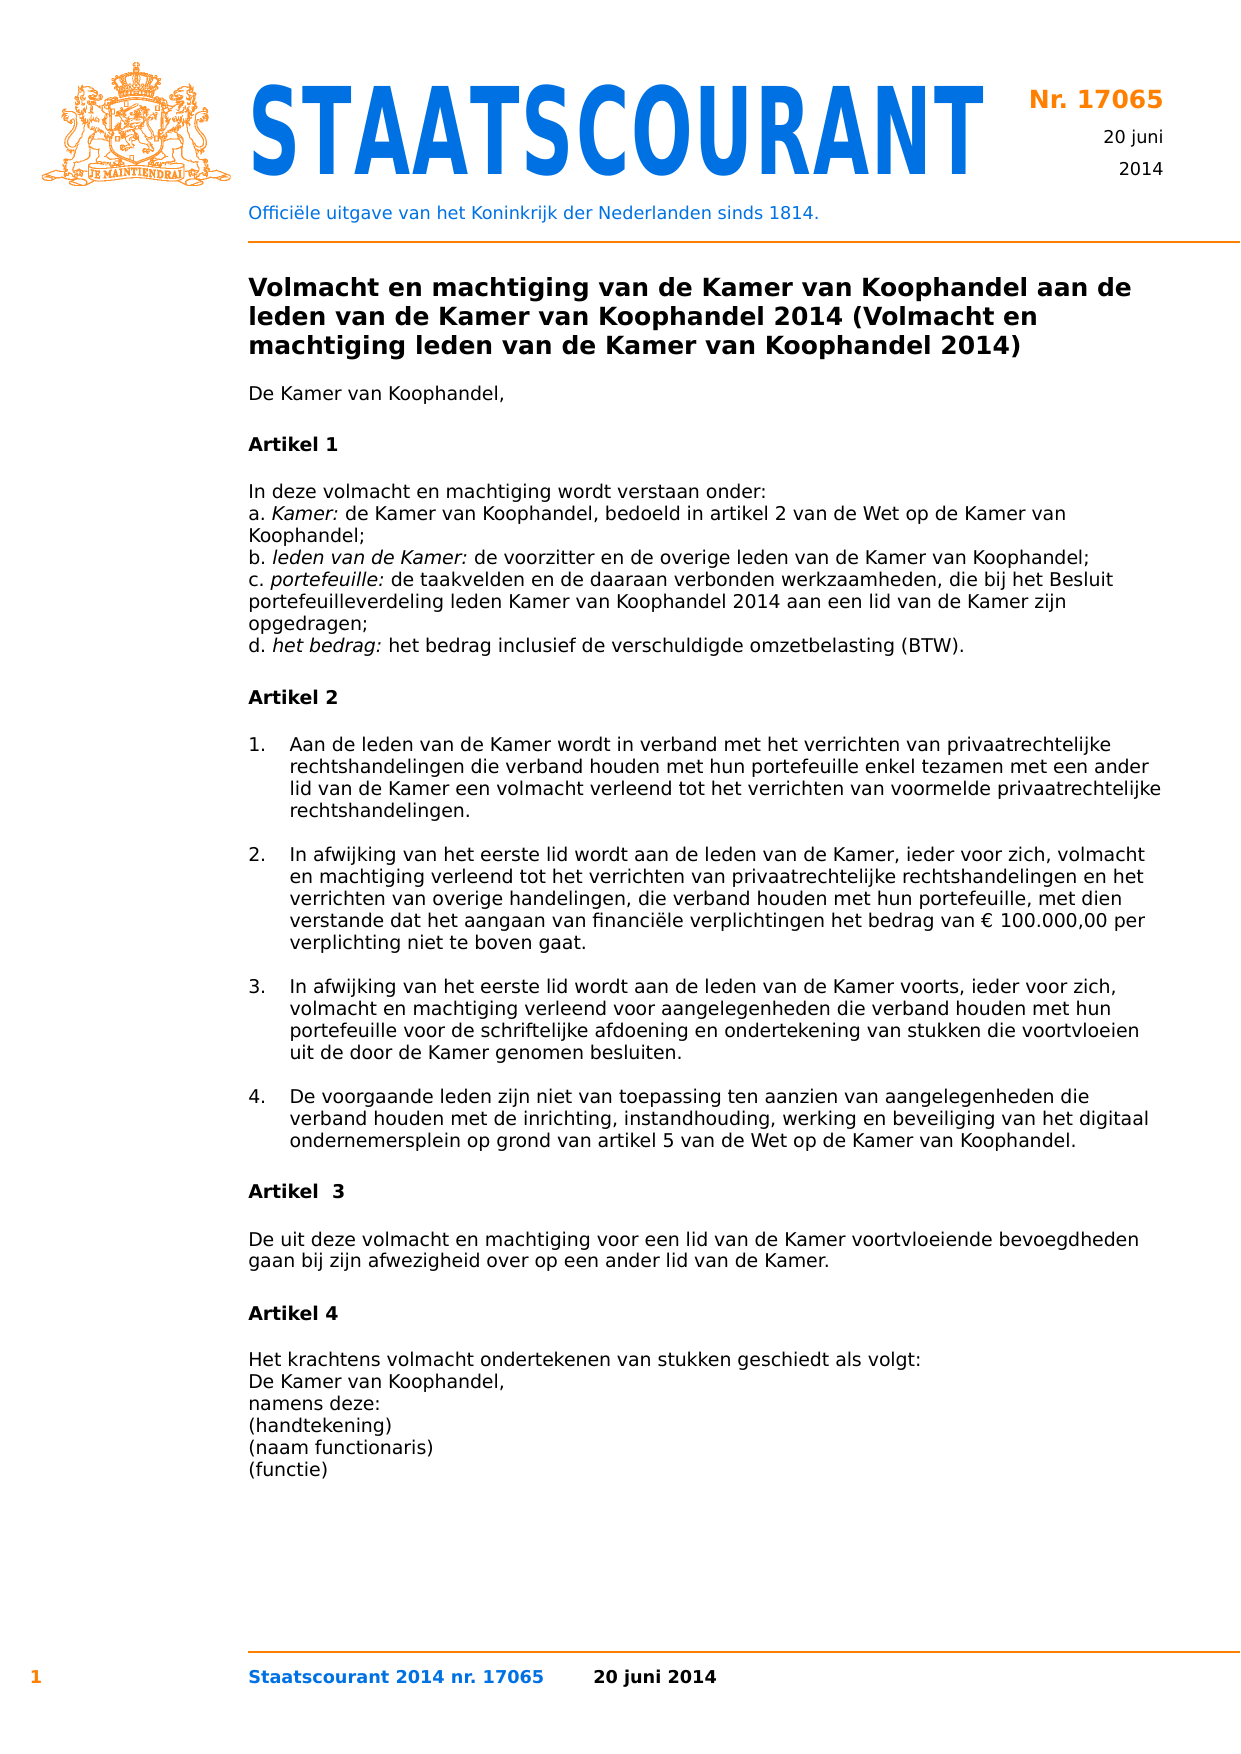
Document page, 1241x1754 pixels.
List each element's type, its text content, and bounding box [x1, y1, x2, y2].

table_cell 2014 [998, 153, 1240, 203]
text c. portefeuille: de taakvelden en de daaraan verbonden werkzaamheden, die bij het Besluit portefeuilleverdeling leden Kamer van Koophandel 2014 aan een lid van de Kamer zijn opgedragen; [248, 569, 1163, 635]
text 1. Aan de leden van de Kamer wordt in verband met het verrichten van privaatrechtelijke rechtshandelingen die verband houden met hun portefeuille enkel tezamen met een ander lid van de Kamer een volmacht verleend tot het verrichten van voormelde privaatrechtelijke rechtshandelingen. [248, 734, 1163, 822]
text a. Kamer: de Kamer van Koophandel, bedoeld in artikel 2 van de Wet op de Kamer van Koophandel; [248, 503, 1163, 547]
subtitle Artikel 4 [248, 1302, 1163, 1324]
subtitle Volmacht en machtiging van de Kamer van Koophandel aan de leden van de Kamer van Koophandel 2014 (Volmacht en machtiging leden van de Kamer van Koophandel 2014) [248, 273, 1163, 361]
text De uit deze volmacht en machtiging voor een lid van de Kamer voortvloeiende bevoegdheden gaan bij zijn afwezigheid over op een ander lid van de Kamer. [248, 1228, 1163, 1272]
text De Kamer van Koophandel, [248, 1371, 1163, 1393]
text b. leden van de Kamer: de voorzitter en de overige leden van de Kamer van Koophandel; [248, 547, 1163, 569]
table_header Nr. 17065 [998, 62, 1240, 121]
text (handtekening) [248, 1415, 1163, 1437]
text 2. In afwijking van het eerste lid wordt aan de leden van de Kamer, ieder voor zich, volmacht en machtiging verleend tot het verrichten van privaatrechtelijke rechtshandelingen en het verrichten van overige handelingen, die verband houden met hun portefeuille, met dien verstande dat het aangaan van financiële verplichtingen het bedrag van € 100.000,00 per verplichting niet te boven gaat. [248, 844, 1163, 954]
text 4. De voorgaande leden zijn niet van toepassing ten aanzien van aangelegenheden die verband houden met de inrichting, instandhouding, werking en beveiliging van het digitaal ondernemersplein op grond van artikel 5 van de Wet op de Kamer van Koophandel. [248, 1086, 1163, 1151]
table_header STAATSCOURANT [248, 62, 998, 203]
table_cell Officiële uitgave van het Koninkrijk der Nederlanden sinds 1814. [248, 203, 1240, 241]
table_cell 20 juni [998, 121, 1240, 153]
text In deze volmacht en machtiging wordt verstaan onder: [248, 481, 1163, 503]
subtitle Artikel 3 [248, 1181, 1163, 1203]
text Het krachtens volmacht ondertekenen van stukken geschiedt als volgt: [248, 1349, 1163, 1371]
table_header [25, 62, 248, 241]
text (naam functionaris) [248, 1437, 1163, 1459]
text d. het bedrag: het bedrag inclusief de verschuldigde omzetbelasting (BTW). [248, 635, 1163, 657]
subtitle Artikel 1 [248, 434, 1163, 456]
text namens deze: [248, 1393, 1163, 1415]
text De Kamer van Koophandel, [248, 382, 1163, 404]
subtitle Artikel 2 [248, 687, 1163, 709]
picture [41, 62, 231, 186]
text 3. In afwijking van het eerste lid wordt aan de leden van de Kamer voorts, ieder voor zich, volmacht en machtiging verleend voor aangelegenheden die verband houden met hun portefeuille voor de schriftelijke afdoening en ondertekening van stukken die voortvloeien uit de door de Kamer genomen besluiten. [248, 976, 1163, 1064]
text (functie) [248, 1459, 1163, 1481]
